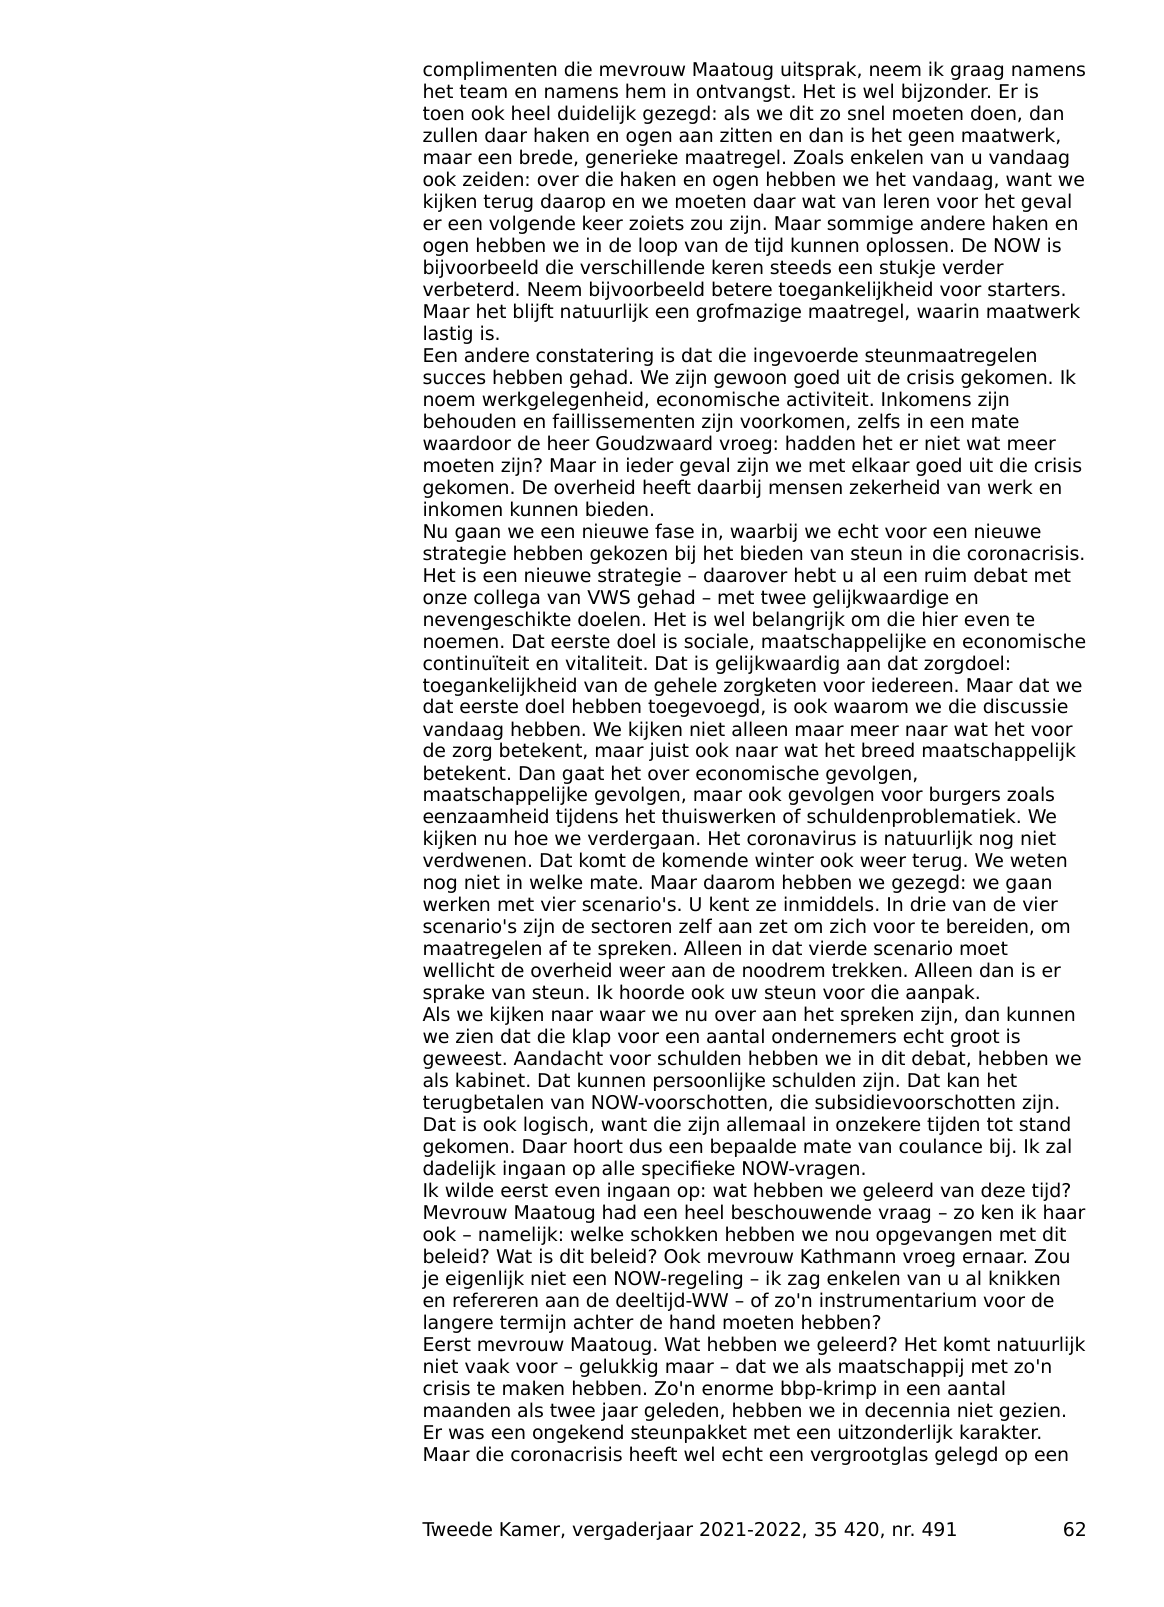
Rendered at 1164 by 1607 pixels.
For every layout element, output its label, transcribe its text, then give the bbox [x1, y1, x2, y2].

text Nu gaan we een nieuwe fase in, waarbij we echt voor een nieuwe strategie hebben gekozen bij het bieden van steun in die coronacrisis. Het is een nieuwe strategie – daarover hebt u al een ruim debat met onze collega van VWS gehad – met twee gelijkwaardige en nevengeschikte doelen. Het is wel belangrijk om die hier even te noemen. Dat eerste doel is sociale, maatschappelijke en economische continuïteit en vitaliteit. Dat is gelijkwaardig aan dat zorgdoel: toegankelijkheid van de gehele zorgketen voor iedereen. Maar dat we dat eerste doel hebben toegevoegd, is ook waarom we die discussie vandaag hebben. We kijken niet alleen maar meer naar wat het voor de zorg betekent, maar juist ook naar wat het breed maatschappelijk betekent. Dan gaat het over economische gevolgen, maatschappelijke gevolgen, maar ook gevolgen voor burgers zoals eenzaamheid tijdens het thuiswerken of schuldenproblematiek. We kijken nu hoe we verdergaan. Het coronavirus is natuurlijk nog niet verdwenen. Dat komt de komende winter ook weer terug. We weten nog niet in welke mate. Maar daarom hebben we gezegd: we gaan werken met vier scenario's. U kent ze inmiddels. In drie van de vier scenario's zijn de sectoren zelf aan zet om zich voor te bereiden, om maatregelen af te spreken. Alleen in dat vierde scenario moet wellicht de overheid weer aan de noodrem trekken. Alleen dan is er sprake van steun. Ik hoorde ook uw steun voor die aanpak. [422, 521, 1087, 1004]
text Eerst mevrouw Maatoug. Wat hebben we geleerd? Het komt natuurlijk niet vaak voor – gelukkig maar – dat we als maatschappij met zo'n crisis te maken hebben. Zo'n enorme bbp-krimp in een aantal maanden als twee jaar geleden, hebben we in decennia niet gezien. Er was een ongekend steunpakket met een uitzonderlijk karakter. Maar die coronacrisis heeft wel echt een vergrootglas gelegd op een [422, 1334, 1087, 1466]
text complimenten die mevrouw Maatoug uitsprak, neem ik graag namens het team en namens hem in ontvangst. Het is wel bijzonder. Er is toen ook heel duidelijk gezegd: als we dit zo snel moeten doen, dan zullen daar haken en ogen aan zitten en dan is het geen maatwerk, maar een brede, generieke maatregel. Zoals enkelen van u vandaag ook zeiden: over die haken en ogen hebben we het vandaag, want we kijken terug daarop en we moeten daar wat van leren voor het geval er een volgende keer zoiets zou zijn. Maar sommige andere haken en ogen hebben we in de loop van de tijd kunnen oplossen. De NOW is bijvoorbeeld die verschillende keren steeds een stukje verder verbeterd. Neem bijvoorbeeld betere toegankelijkheid voor starters. Maar het blijft natuurlijk een grofmazige maatregel, waarin maatwerk lastig is. [422, 59, 1087, 345]
text Ik wilde eerst even ingaan op: wat hebben we geleerd van deze tijd? Mevrouw Maatoug had een heel beschouwende vraag – zo ken ik haar ook – namelijk: welke schokken hebben we nou opgevangen met dit beleid? Wat is dit beleid? Ook mevrouw Kathmann vroeg ernaar. Zou je eigenlijk niet een NOW-regeling – ik zag enkelen van u al knikken en refereren aan de deeltijd-WW – of zo'n instrumentarium voor de langere termijn achter de hand moeten hebben? [422, 1180, 1087, 1334]
text Als we kijken naar waar we nu over aan het spreken zijn, dan kunnen we zien dat die klap voor een aantal ondernemers echt groot is geweest. Aandacht voor schulden hebben we in dit debat, hebben we als kabinet. Dat kunnen persoonlijke schulden zijn. Dat kan het terugbetalen van NOW-voorschotten, die subsidievoorschotten zijn. Dat is ook logisch, want die zijn allemaal in onzekere tijden tot stand gekomen. Daar hoort dus een bepaalde mate van coulance bij. Ik zal dadelijk ingaan op alle specifieke NOW-vragen. [422, 1004, 1087, 1180]
text Een andere constatering is dat die ingevoerde steunmaatregelen succes hebben gehad. We zijn gewoon goed uit de crisis gekomen. Ik noem werkgelegenheid, economische activiteit. Inkomens zijn behouden en faillissementen zijn voorkomen, zelfs in een mate waardoor de heer Goudzwaard vroeg: hadden het er niet wat meer moeten zijn? Maar in ieder geval zijn we met elkaar goed uit die crisis gekomen. De overheid heeft daarbij mensen zekerheid van werk en inkomen kunnen bieden. [422, 345, 1087, 521]
